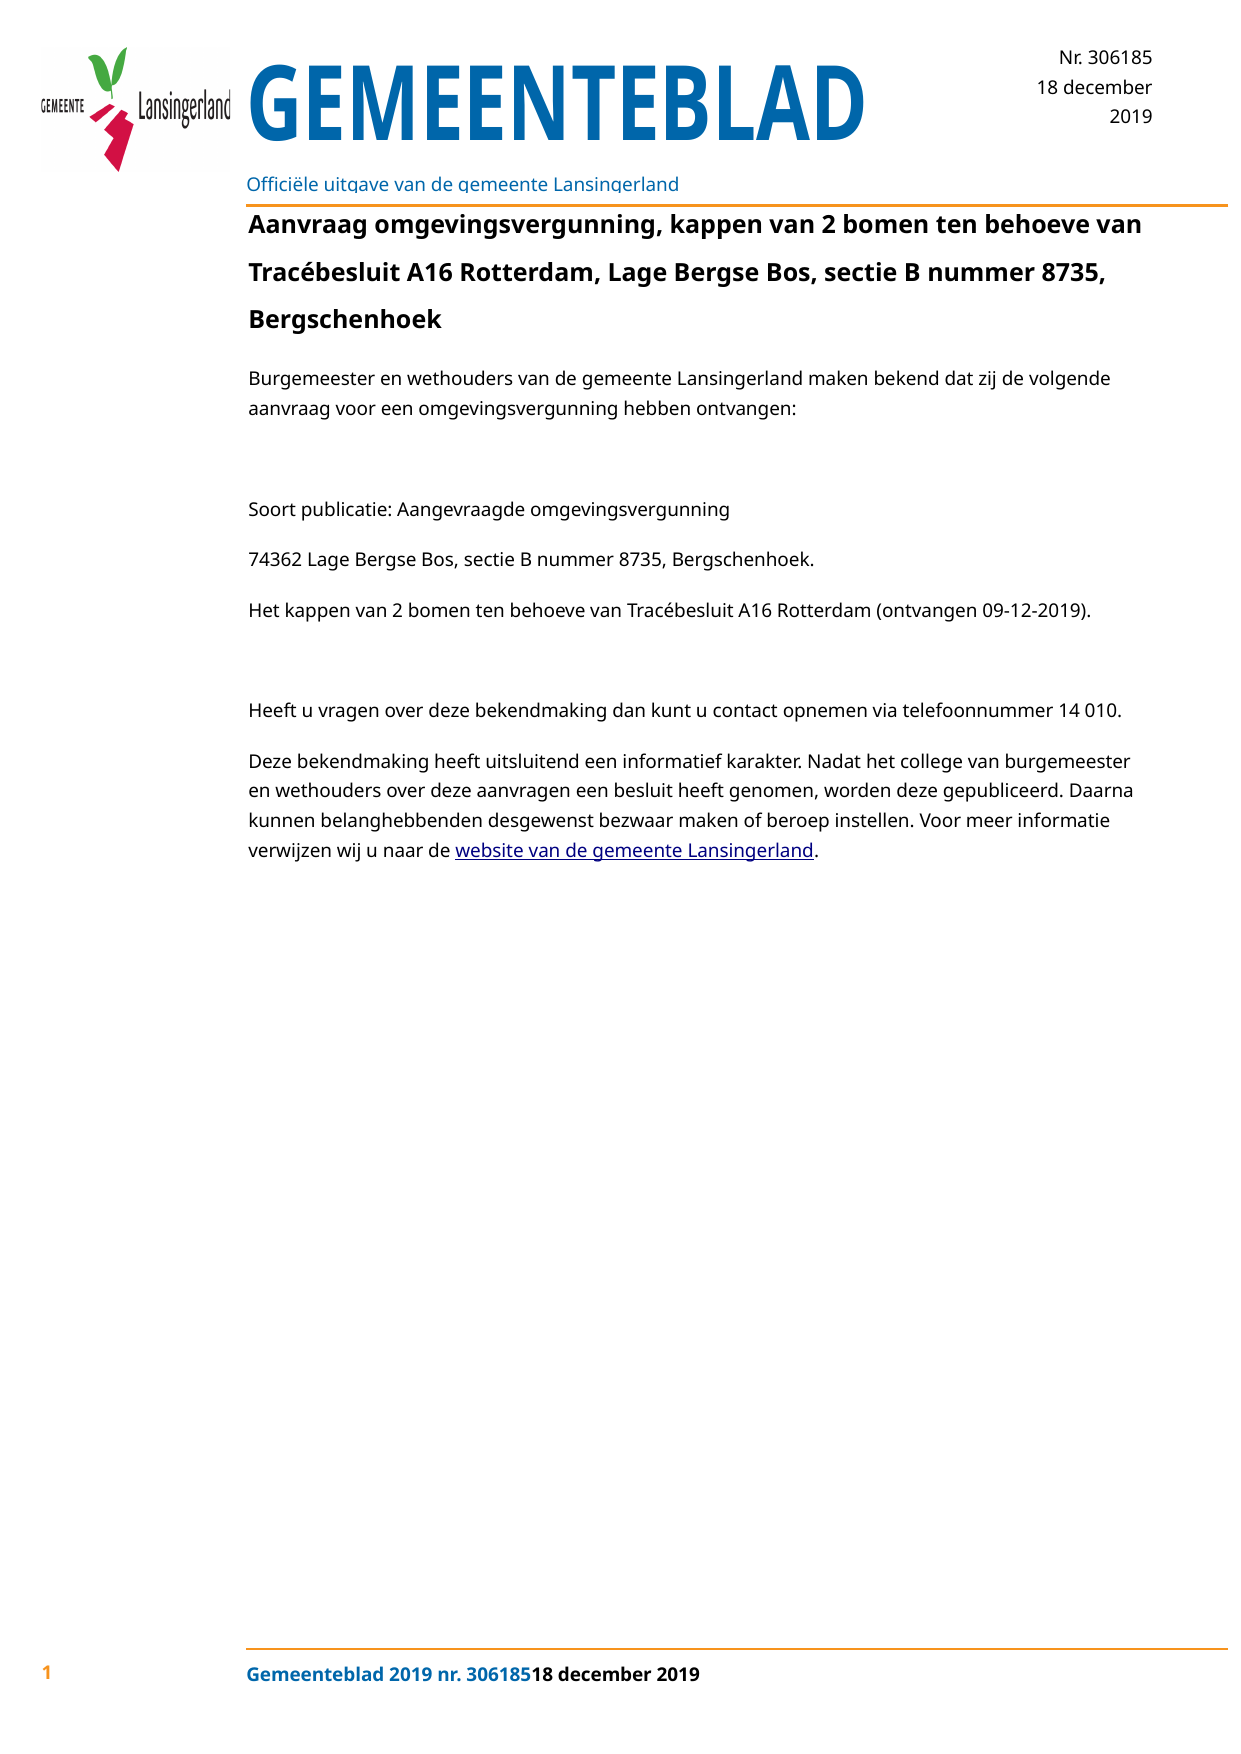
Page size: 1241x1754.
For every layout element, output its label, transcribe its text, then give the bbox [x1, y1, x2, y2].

text Het kappen van 2 bomen ten behoeve van Tracébesluit A16 Rotterdam (ontvangen 09-12-2019). [248, 597, 1152, 622]
picture [41, 47, 231, 172]
text Heeft u vragen over deze bekendmaking dan kunt u contact opnemen via telefoonnummer 14 010. [248, 698, 1152, 723]
text Burgemeester en wethouders van de gemeente Lansingerland maken bekend dat zij de volgende aanvraag voor een omgevingsvergunning hebben ontvangen: [248, 366, 1152, 421]
text 74362 Lage Bergse Bos, sectie B nummer 8735, Bergschenhoek. [248, 546, 1152, 572]
text Deze bekendmaking heeft uitsluitend een informatief karakter. Nadat het college van burgemeester en wethouders over deze aanvragen een besluit heeft genomen, worden deze gepubliceerd. Daarna kunnen belanghebbenden desgewenst bezwaar maken of beroep instellen. Voor meer informatie verwijzen wij u naar de website van de gemeente Lansingerland. [248, 748, 1152, 862]
text Aanvraag omgevingsvergunning, kappen van 2 bomen ten behoeve van Tracébesluit A16 Rotterdam, Lage Bergse Bos, sectie B nummer 8735, Bergschenhoek [248, 207, 1152, 336]
text Soort publicatie: Aangevraagde omgevingsvergunning [248, 496, 1152, 522]
